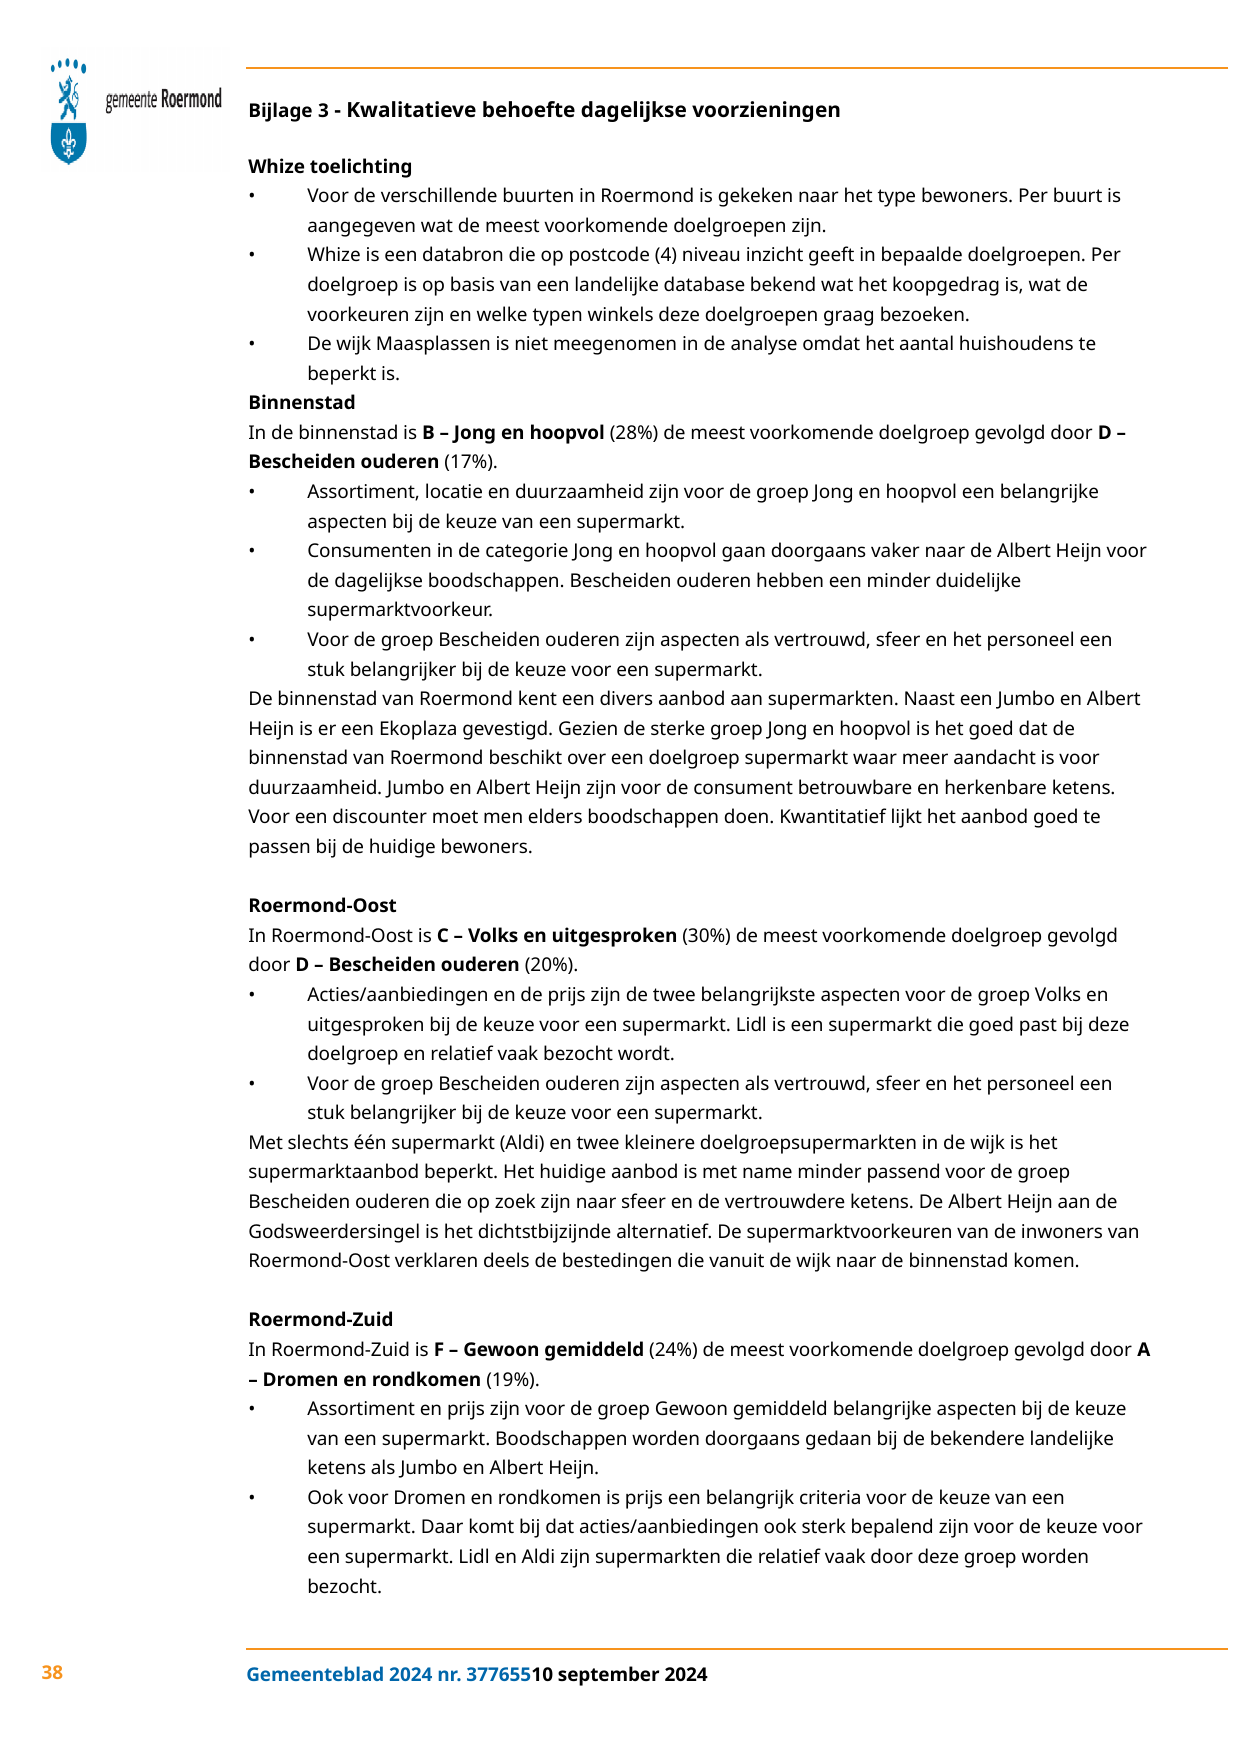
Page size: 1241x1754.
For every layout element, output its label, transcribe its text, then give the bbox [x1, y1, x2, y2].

picture [41, 47, 231, 172]
text Bijlage 3 - Kwalitatieve behoefte dagelijkse voorzieningen [248, 95, 1152, 123]
text In Roermond-Zuid is F – Gewoon gemiddeld (24%) de meest voorkomende doelgroep gevolgd door A – Dromen en rondkomen (19%). [248, 1336, 1152, 1392]
list Voor de verschillende buurten in Roermond is gekeken naar het type bewoners. Per buurt is aangegeven wat de meest voorkomende doelgroepen zijn. [248, 182, 1152, 238]
text Roermond-Oost [248, 892, 1152, 918]
list Assortiment en prijs zijn voor de groep Gewoon gemiddeld belangrijke aspecten bij de keuze van een supermarkt. Boodschappen worden doorgaans gedaan bij de bekendere landelijke ketens als Jumbo en Albert Heijn. [248, 1395, 1152, 1480]
list Ook voor Dromen en rondkomen is prijs een belangrijk criteria voor de keuze van een supermarkt. Daar komt bij dat acties/aanbiedingen ook sterk bepalend zijn voor de keuze voor een supermarkt. Lidl en Aldi zijn supermarkten die relatief vaak door deze groep worden bezocht. [248, 1484, 1152, 1599]
text In de binnenstad is B – Jong en hoopvol (28%) de meest voorkomende doelgroep gevolgd door D – Bescheiden ouderen (17%). [248, 419, 1152, 474]
list De wijk Maasplassen is niet meegenomen in de analyse omdat het aantal huishoudens te beperkt is. [248, 330, 1152, 386]
text Binnenstad [248, 389, 1152, 415]
text Whize toelichting [248, 153, 1152, 179]
text De binnenstad van Roermond kent een divers aanbod aan supermarkten. Naast een Jumbo en Albert Heijn is er een Ekoplaza gevestigd. Gezien de sterke groep Jong en hoopvol is het goed dat de binnenstad van Roermond beschikt over een doelgroep supermarkt waar meer aandacht is voor duurzaamheid. Jumbo en Albert Heijn zijn voor de consument betrouwbare en herkenbare ketens. Voor een discounter moet men elders boodschappen doen. Kwantitatief lijkt het aanbod goed te passen bij de huidige bewoners. [248, 685, 1152, 859]
list Voor de groep Bescheiden ouderen zijn aspecten als vertrouwd, sfeer en het personeel een stuk belangrijker bij de keuze voor een supermarkt. [248, 626, 1152, 682]
text In Roermond-Oost is C – Volks en uitgesproken (30%) de meest voorkomende doelgroep gevolgd door D – Bescheiden ouderen (20%). [248, 922, 1152, 977]
text Met slechts één supermarkt (Aldi) en twee kleinere doelgroepsupermarkten in de wijk is het supermarktaanbod beperkt. Het huidige aanbod is met name minder passend voor de groep Bescheiden ouderen die op zoek zijn naar sfeer en de vertrouwdere ketens. De Albert Heijn aan de Godsweerdersingel is het dichtstbijzijnde alternatief. De supermarktvoorkeuren van de inwoners van Roermond-Oost verklaren deels de bestedingen die vanuit de wijk naar de binnenstad komen. [248, 1129, 1152, 1273]
list Whize is een databron die op postcode (4) niveau inzicht geeft in bepaalde doelgroepen. Per doelgroep is op basis van een landelijke database bekend wat het koopgedrag is, wat de voorkeuren zijn en welke typen winkels deze doelgroepen graag bezoeken. [248, 242, 1152, 327]
list Consumenten in de categorie Jong en hoopvol gaan doorgaans vaker naar de Albert Heijn voor de dagelijkse boodschappen. Bescheiden ouderen hebben een minder duidelijke supermarktvoorkeur. [248, 537, 1152, 622]
list Acties/aanbiedingen en de prijs zijn de twee belangrijkste aspecten voor de groep Volks en uitgesproken bij de keuze voor een supermarkt. Lidl is een supermarkt die goed past bij deze doelgroep en relatief vaak bezocht wordt. [248, 981, 1152, 1066]
list Assortiment, locatie en duurzaamheid zijn voor de groep Jong en hoopvol een belangrijke aspecten bij de keuze van een supermarkt. [248, 478, 1152, 534]
text Roermond-Zuid [248, 1307, 1152, 1332]
list Voor de groep Bescheiden ouderen zijn aspecten als vertrouwd, sfeer en het personeel een stuk belangrijker bij de keuze voor een supermarkt. [248, 1070, 1152, 1125]
